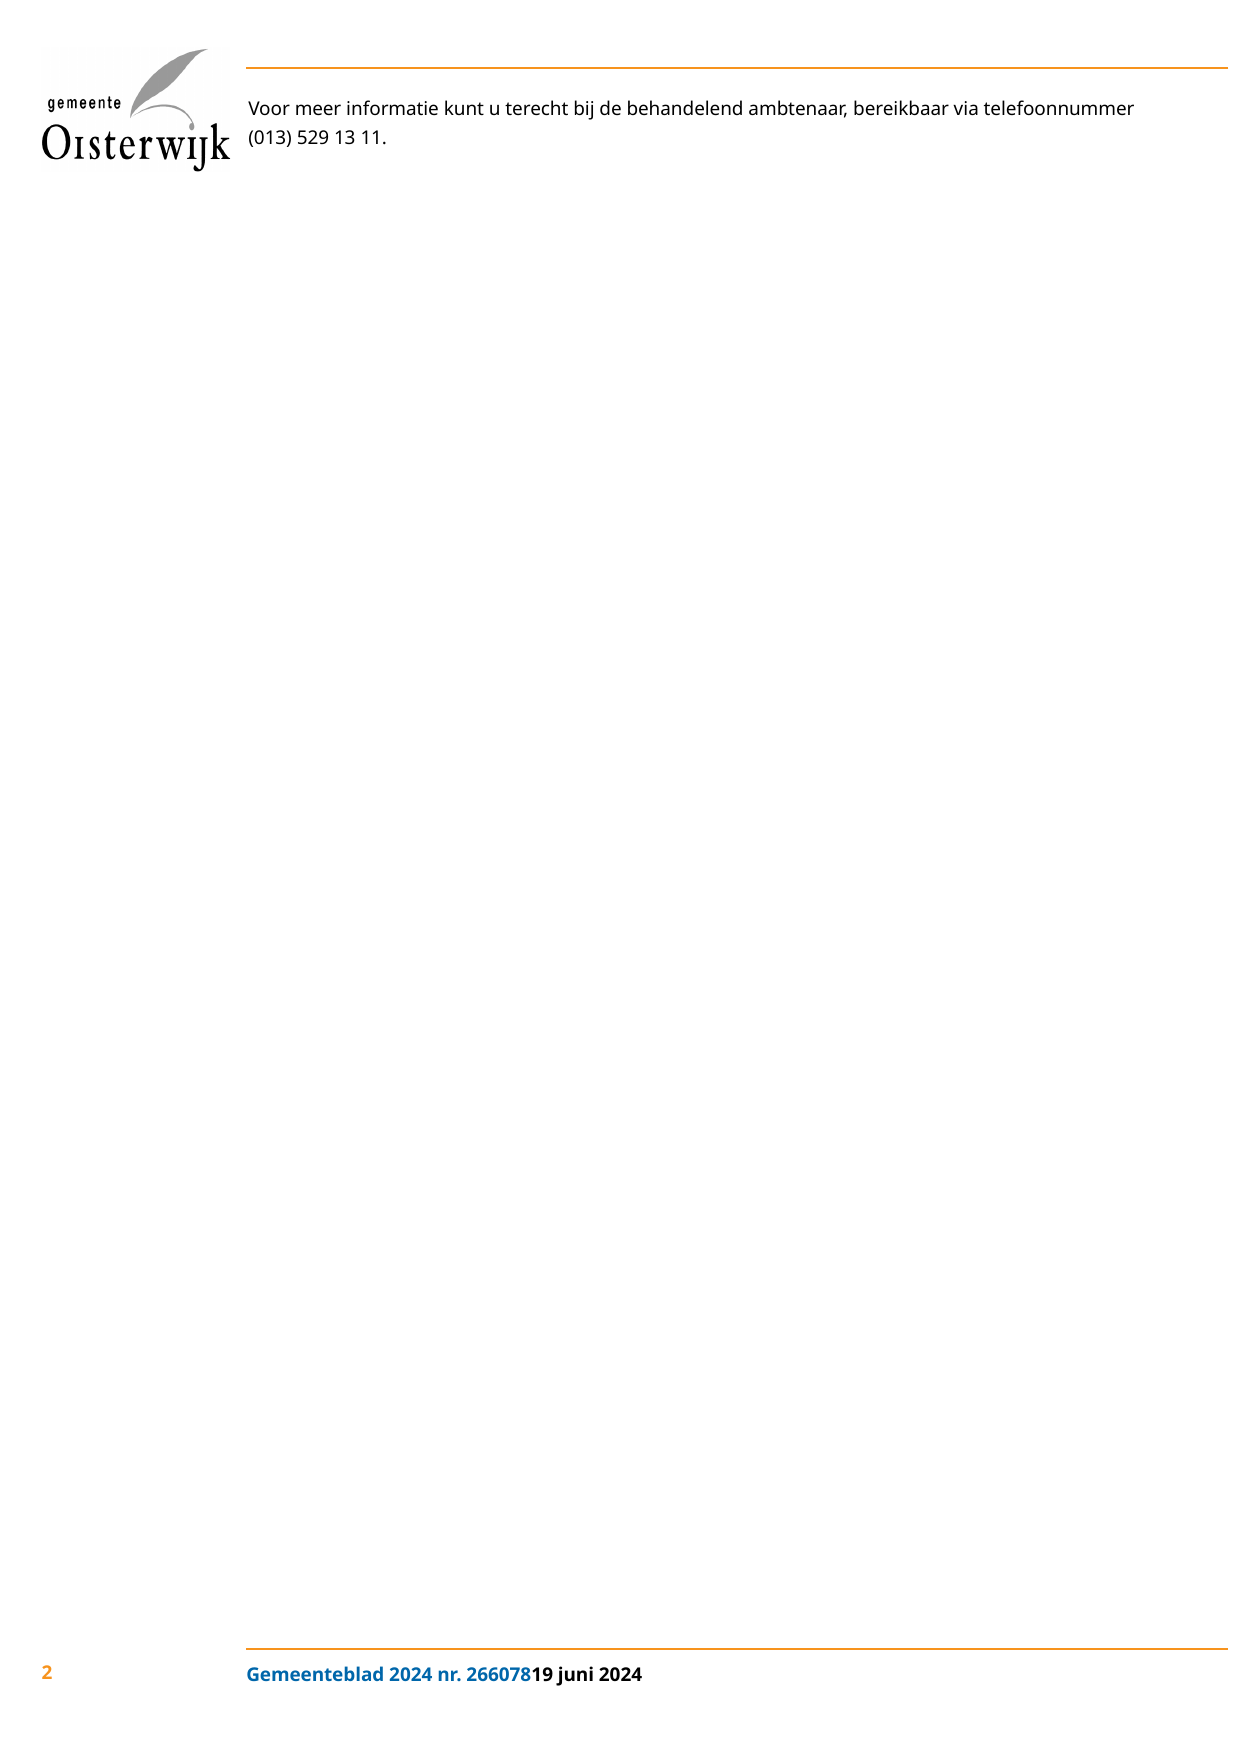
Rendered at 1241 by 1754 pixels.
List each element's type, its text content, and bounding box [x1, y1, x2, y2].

text Voor meer informatie kunt u terecht bij de behandelend ambtenaar, bereikbaar via telefoonnummer (013) 529 13 11. [248, 95, 1152, 150]
picture [41, 47, 231, 172]
